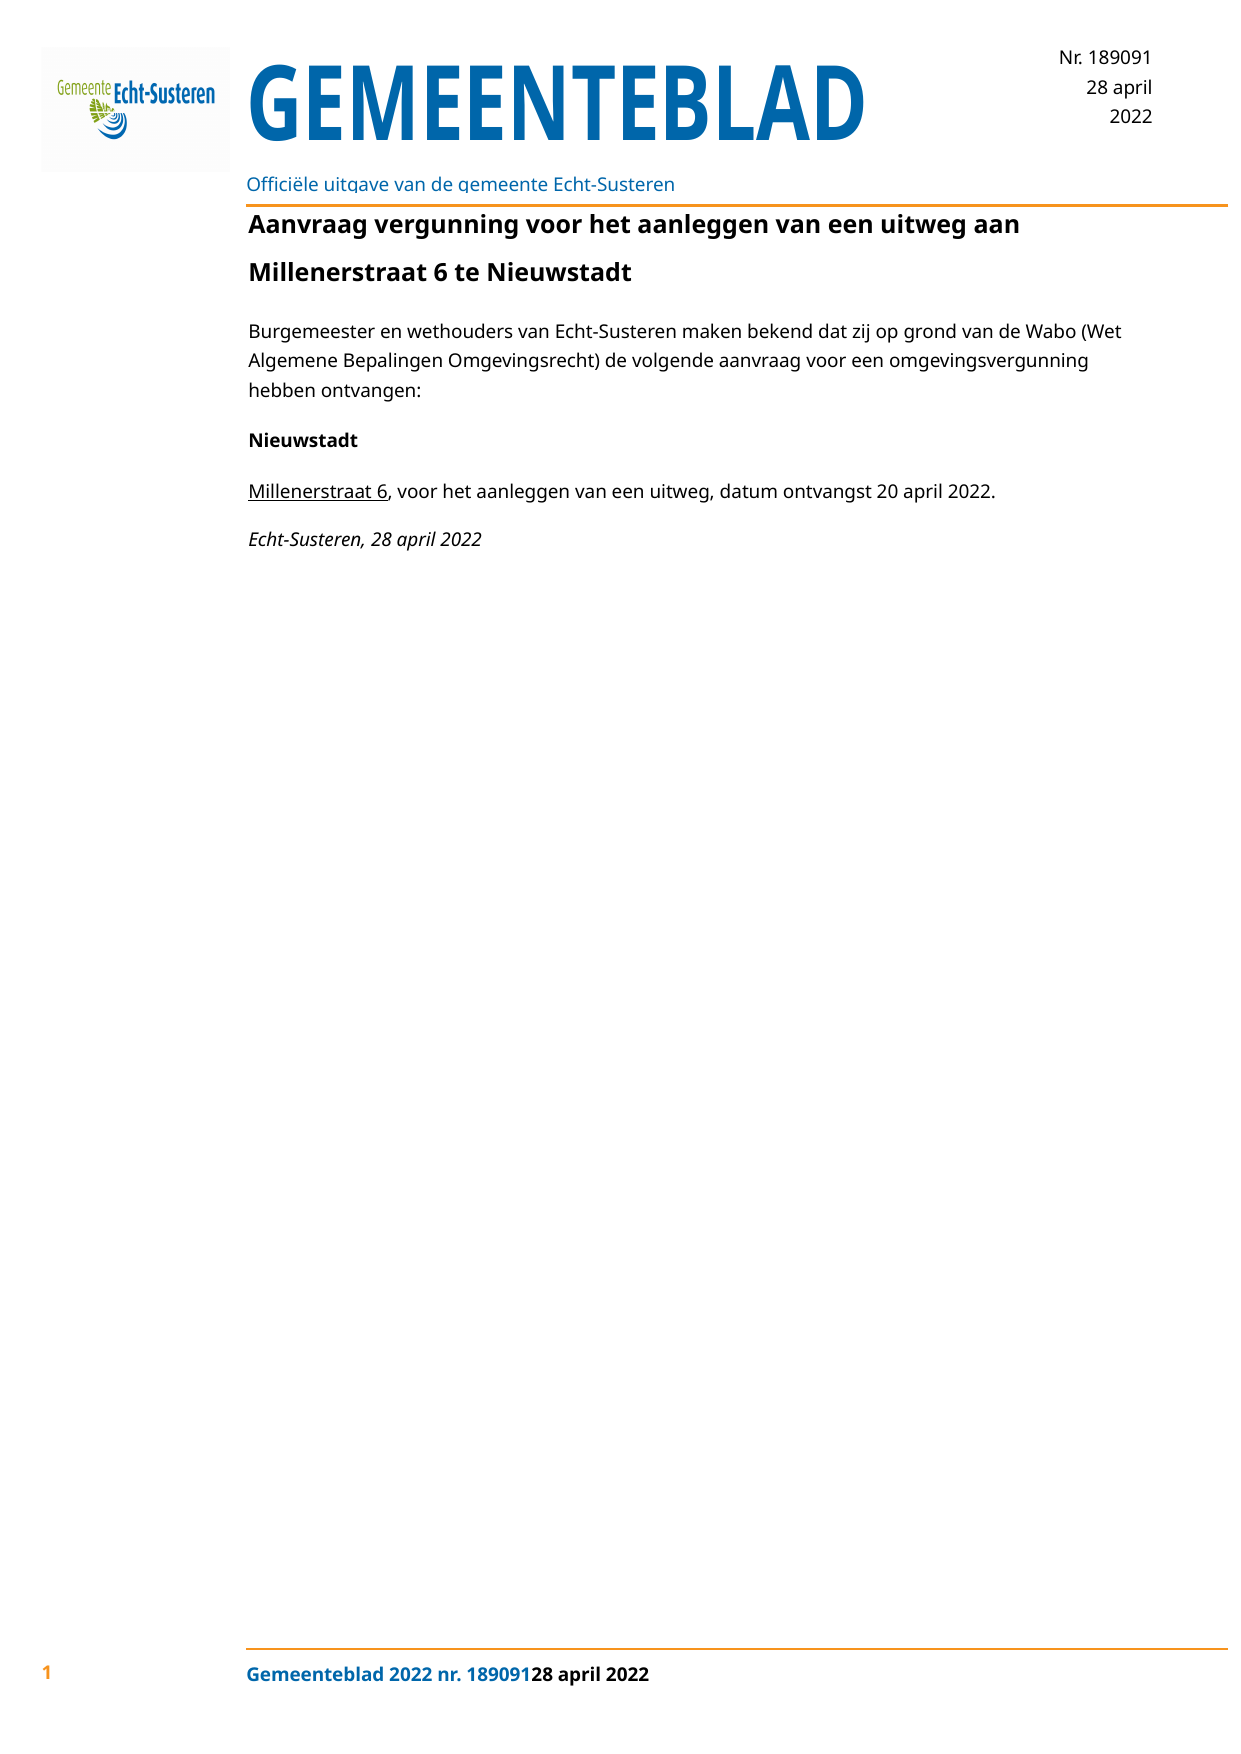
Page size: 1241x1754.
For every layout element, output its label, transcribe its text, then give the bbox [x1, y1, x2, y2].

text Millenerstraat 6, voor het aanleggen van een uitweg, datum ontvangst 20 april 2022. [248, 478, 1152, 504]
text Nieuwstadt [248, 427, 1152, 453]
text Aanvraag vergunning voor het aanleggen van een uitweg aan Millenerstraat 6 te Nieuwstadt [248, 207, 1152, 288]
text Echt-Susteren, 28 april 2022 [248, 526, 1152, 551]
picture [41, 47, 231, 172]
text Burgemeester en wethouders van Echt-Susteren maken bekend dat zij op grond van de Wabo (Wet Algemene Bepalingen Omgevingsrecht) de volgende aanvraag voor een omgevingsvergunning hebben ontvangen: [248, 318, 1152, 403]
